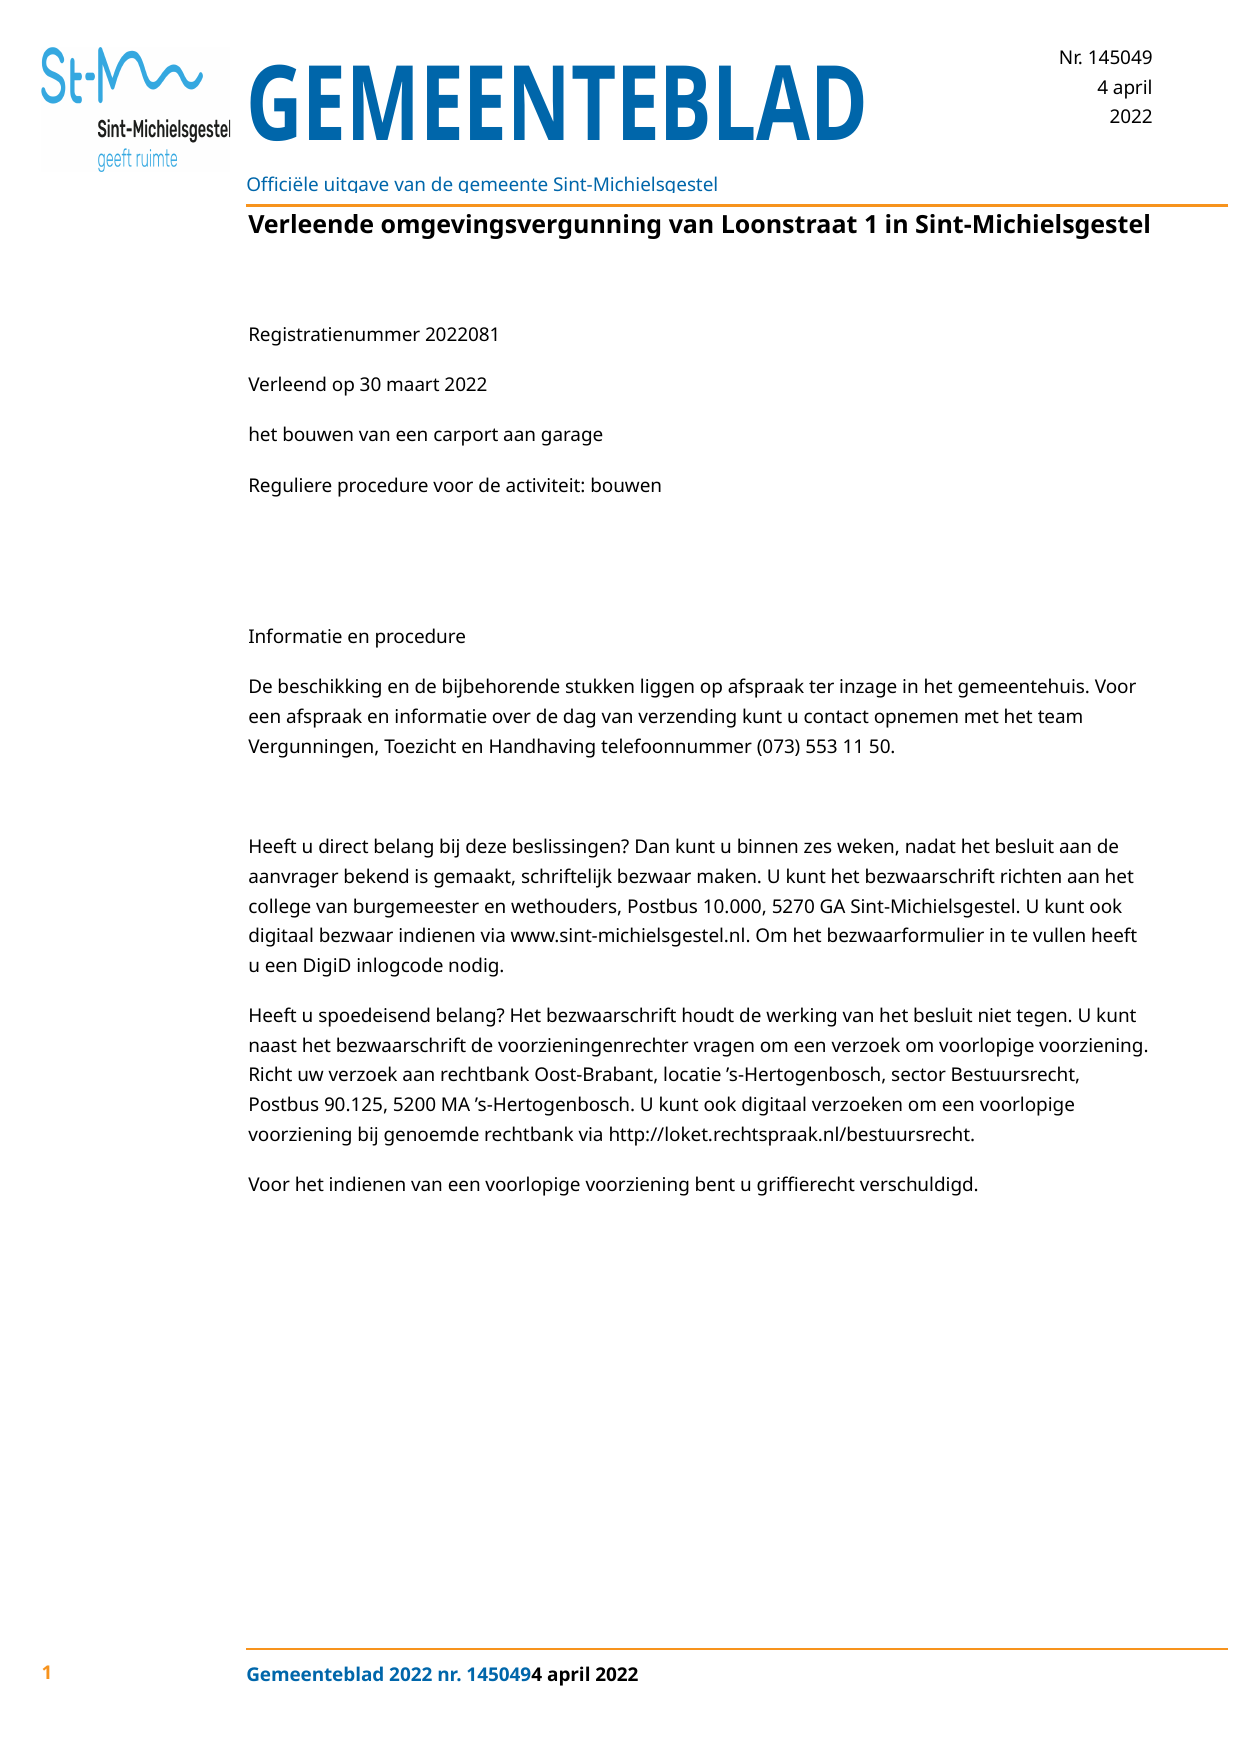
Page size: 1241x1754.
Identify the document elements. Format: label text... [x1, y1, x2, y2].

text De beschikking en de bijbehorende stukken liggen op afspraak ter inzage in het gemeentehuis. Voor een afspraak en informatie over de dag van verzending kunt u contact opnemen met het team Vergunningen, Toezicht en Handhaving telefoonnummer (073) 553 11 50. [248, 674, 1152, 758]
picture [41, 47, 231, 172]
text Voor het indienen van een voorlopige voorziening bent u griffierecht verschuldigd. [248, 1171, 1152, 1197]
text Registratienummer 2022081 [248, 321, 1152, 346]
text Heeft u direct belang bij deze beslissingen? Dan kunt u binnen zes weken, nadat het besluit aan de aanvrager bekend is gemaakt, schriftelijk bezwaar maken. U kunt het bezwaarschrift richten aan het college van burgemeester en wethouders, Postbus 10.000, 5270 GA Sint-Michielsgestel. U kunt ook digitaal bezwaar indienen via www.sint-michielsgestel.nl. Om het bezwaarformulier in te vullen heeft u een DigiD inlogcode nodig. [248, 834, 1152, 978]
text Heeft u spoedeisend belang? Het bezwaarschrift houdt de werking van het besluit niet tegen. U kunt naast het bezwaarschrift de voorzieningenrechter vragen om een verzoek om voorlopige voorziening. Richt uw verzoek aan rechtbank Oost-Brabant, locatie ’s-Hertogenbosch, sector Bestuursrecht, Postbus 90.125, 5200 MA ’s-Hertogenbosch. U kunt ook digitaal verzoeken om een voorlopige voorziening bij genoemde rechtbank via http://loket.rechtspraak.nl/bestuursrecht. [248, 1002, 1152, 1146]
text Verleend op 30 maart 2022 [248, 371, 1152, 397]
text het bouwen van een carport aan garage [248, 422, 1152, 447]
text Informatie en procedure [248, 623, 1152, 649]
text Reguliere procedure voor de activiteit: bouwen [248, 472, 1152, 498]
text Verleende omgevingsvergunning van Loonstraat 1 in Sint-Michielsgestel [248, 207, 1152, 241]
